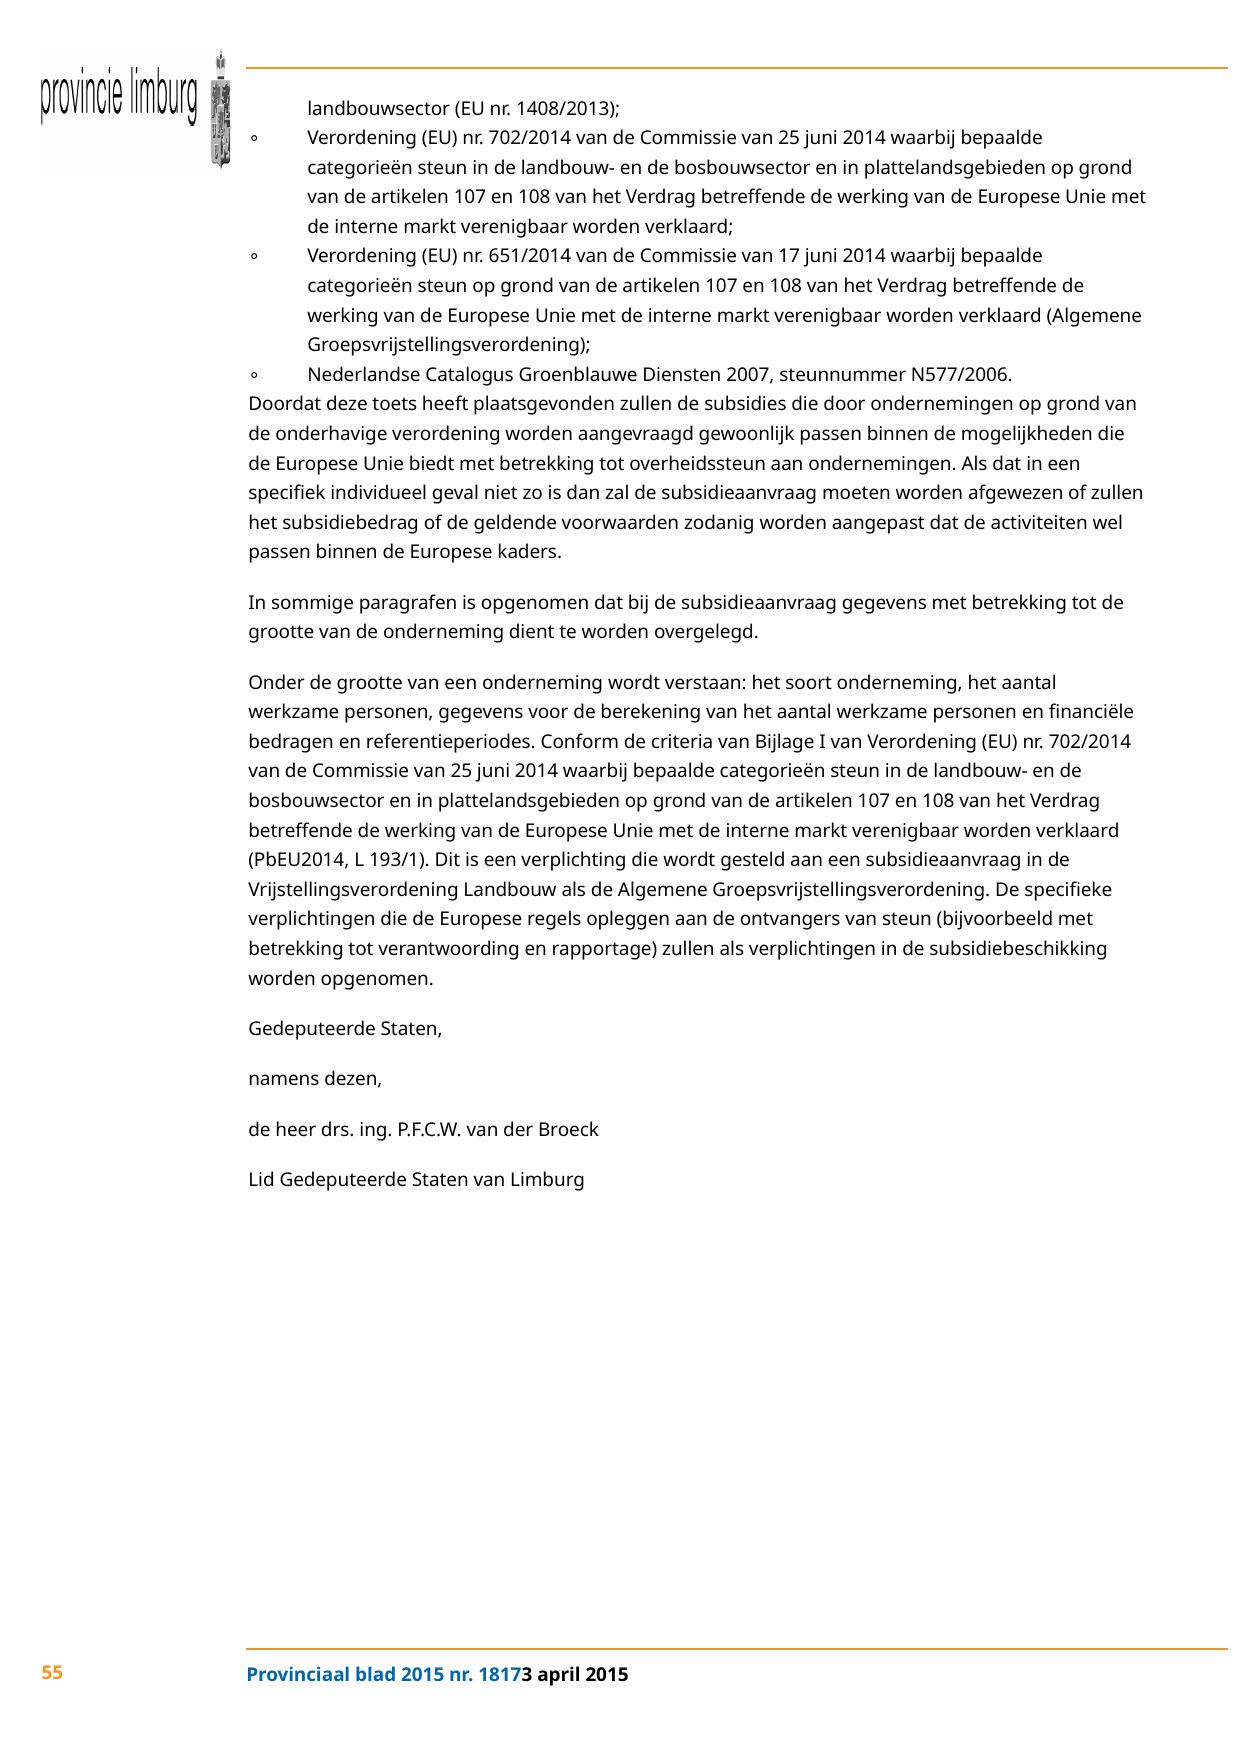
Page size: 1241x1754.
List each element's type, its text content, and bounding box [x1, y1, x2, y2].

text In sommige paragrafen is opgenomen dat bij de subsidieaanvraag gegevens met betrekking tot de grootte van de onderneming dient te worden overgelegd. [248, 589, 1152, 644]
text Gedeputeerde Staten, [248, 1015, 1152, 1041]
list Verordening (EU) nr. 651/2014 van de Commissie van 17 juni 2014 waarbij bepaalde categorieën steun op grond van de artikelen 107 en 108 van het Verdrag betreffende de werking van de Europese Unie met de interne markt verenigbaar worden verklaard (Algemene Groepsvrijstellingsverordening); [248, 243, 1152, 357]
text de heer drs. ing. P.F.C.W. van der Broeck [248, 1116, 1152, 1142]
list Verordening (EU) nr. 702/2014 van de Commissie van 25 juni 2014 waarbij bepaalde categorieën steun in de landbouw- en de bosbouwsector en in plattelandsgebieden op grond van de artikelen 107 en 108 van het Verdrag betreffende de werking van de Europese Unie met de interne markt verenigbaar worden verklaard; [248, 124, 1152, 239]
text Doordat deze toets heeft plaatsgevonden zullen de subsidies die door ondernemingen op grond van de onderhavige verordening worden aangevraagd gewoonlijk passen binnen de mogelijkheden die de Europese Unie biedt met betrekking tot overheidssteun aan ondernemingen. Als dat in een specifiek individueel geval niet zo is dan zal de subsidieaanvraag moeten worden afgewezen of zullen het subsidiebedrag of de geldende voorwaarden zodanig worden aangepast dat de activiteiten wel passen binnen de Europese kaders. [248, 391, 1152, 564]
list landbouwsector (EU nr. 1408/2013); [248, 95, 1152, 121]
text Onder de grootte van een onderneming wordt verstaan: het soort onderneming, het aantal werkzame personen, gegevens voor de berekening van het aantal werkzame personen en financiële bedragen en referentieperiodes. Conform de criteria van Bijlage I van Verordening (EU) nr. 702/2014 van de Commissie van 25 juni 2014 waarbij bepaalde categorieën steun in de landbouw- en de bosbouwsector en in plattelandsgebieden op grond van de artikelen 107 en 108 van het Verdrag betreffende de werking van de Europese Unie met de interne markt verenigbaar worden verklaard (PbEU2014, L 193/1). Dit is een verplichting die wordt gesteld aan een subsidieaanvraag in de Vrijstellingsverordening Landbouw als de Algemene Groepsvrijstellingsverordening. De specifieke verplichtingen die de Europese regels opleggen aan de ontvangers van steun (bijvoorbeeld met betrekking tot verantwoording en rapportage) zullen als verplichtingen in de subsidiebeschikking worden opgenomen. [248, 669, 1152, 991]
text namens dezen, [248, 1066, 1152, 1091]
list Nederlandse Catalogus Groenblauwe Diensten 2007, steunnummer N577/2006. [248, 361, 1152, 387]
picture [41, 47, 231, 172]
text Lid Gedeputeerde Staten van Limburg [248, 1166, 1152, 1192]
